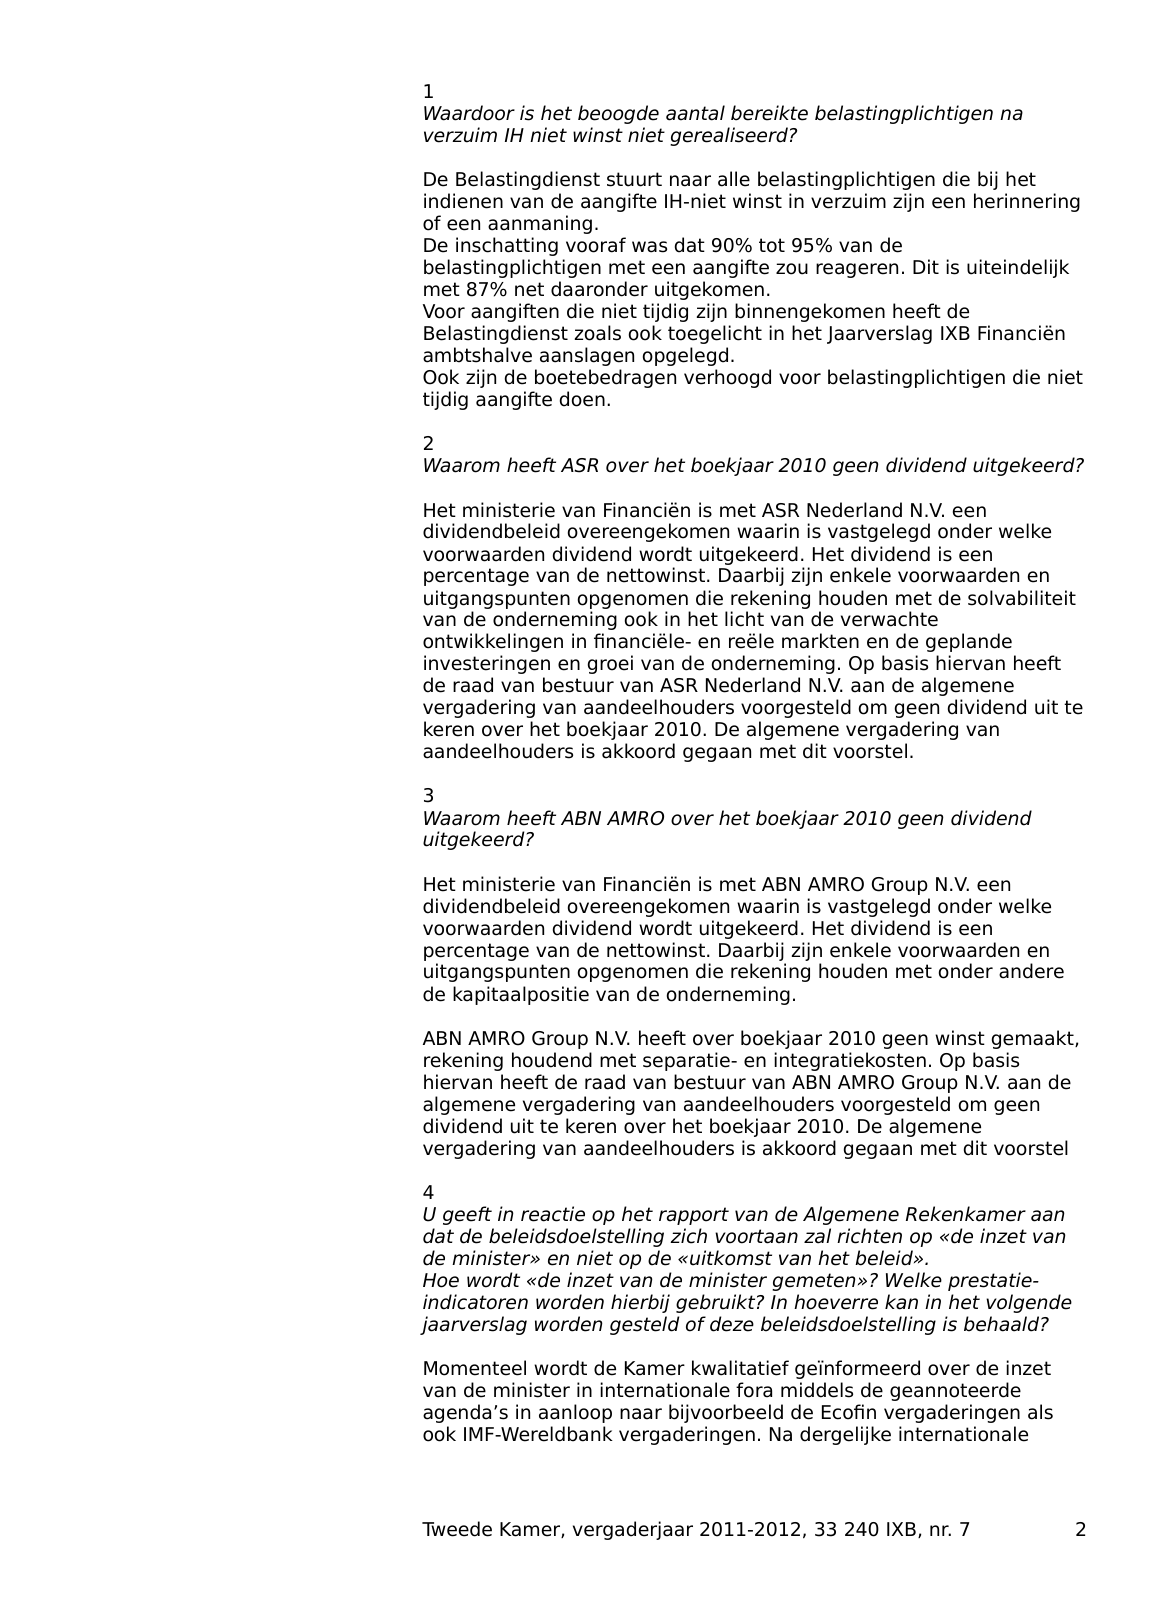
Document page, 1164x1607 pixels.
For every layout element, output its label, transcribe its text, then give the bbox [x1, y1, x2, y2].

text Waardoor is het beoogde aantal bereikte belastingplichtigen na verzuim IH niet winst niet gerealiseerd? [422, 103, 1087, 147]
text Hoe wordt «de inzet van de minister gemeten»? Welke prestatie-indicatoren worden hierbij gebruikt? In hoeverre kan in het volgende jaarverslag worden gesteld of deze beleidsdoelstelling is behaald? [422, 1269, 1087, 1336]
text De inschatting vooraf was dat 90% tot 95% van de belastingplichtigen met een aangifte zou reageren. Dit is uiteindelijk met 87% net daaronder uitgekomen. [422, 235, 1087, 301]
text Het ministerie van Financiën is met ASR Nederland N.V. een dividendbeleid overeengekomen waarin is vastgelegd onder welke voorwaarden dividend wordt uitgekeerd. Het dividend is een percentage van de nettowinst. Daarbij zijn enkele voorwaarden en uitgangspunten opgenomen die rekening houden met de solvabiliteit van de onderneming ook in het licht van de verwachte ontwikkelingen in financiële- en reële markten en de geplande investeringen en groei van de onderneming. Op basis hiervan heeft de raad van bestuur van ASR Nederland N.V. aan de algemene vergadering van aandeelhouders voorgesteld om geen dividend uit te keren over het boekjaar 2010. De algemene vergadering van aandeelhouders is akkoord gegaan met dit voorstel. [422, 499, 1087, 763]
text Het ministerie van Financiën is met ABN AMRO Group N.V. een dividendbeleid overeengekomen waarin is vastgelegd onder welke voorwaarden dividend wordt uitgekeerd. Het dividend is een percentage van de nettowinst. Daarbij zijn enkele voorwaarden en uitgangspunten opgenomen die rekening houden met onder andere de kapitaalpositie van de onderneming. [422, 873, 1087, 1005]
text ABN AMRO Group N.V. heeft over boekjaar 2010 geen winst gemaakt, rekening houdend met separatie- en integratiekosten. Op basis hiervan heeft de raad van bestuur van ABN AMRO Group N.V. aan de algemene vergadering van aandeelhouders voorgesteld om geen dividend uit te keren over het boekjaar 2010. De algemene vergadering van aandeelhouders is akkoord gegaan met dit voorstel [422, 1028, 1087, 1159]
text 1 [422, 81, 1087, 103]
text Momenteel wordt de Kamer kwalitatief geïnformeerd over de inzet van de minister in internationale fora middels de geannoteerde agenda’s in aanloop naar bijvoorbeeld de Ecofin vergaderingen als ook IMF-Wereldbank vergaderingen. Na dergelijke internationale [422, 1358, 1087, 1446]
text Ook zijn de boetebedragen verhoogd voor belastingplichtigen die niet tijdig aangifte doen. [422, 367, 1087, 411]
text De Belastingdienst stuurt naar alle belastingplichtigen die bij het indienen van de aangifte IH-niet winst in verzuim zijn een herinnering of een aanmaning. [422, 169, 1087, 235]
text 4 [422, 1182, 1087, 1204]
text 2 [422, 433, 1087, 455]
text Waarom heeft ASR over het boekjaar 2010 geen dividend uitgekeerd? [422, 455, 1087, 477]
text U geeft in reactie op het rapport van de Algemene Rekenkamer aan dat de beleidsdoelstelling zich voortaan zal richten op «de inzet van de minister» en niet op de «uitkomst van het beleid». [422, 1204, 1087, 1269]
text Waarom heeft ABN AMRO over het boekjaar 2010 geen dividend uitgekeerd? [422, 807, 1087, 851]
text 3 [422, 785, 1087, 807]
text Voor aangiften die niet tijdig zijn binnengekomen heeft de Belastingdienst zoals ook toegelicht in het Jaarverslag IXB Financiën ambtshalve aanslagen opgelegd. [422, 301, 1087, 367]
